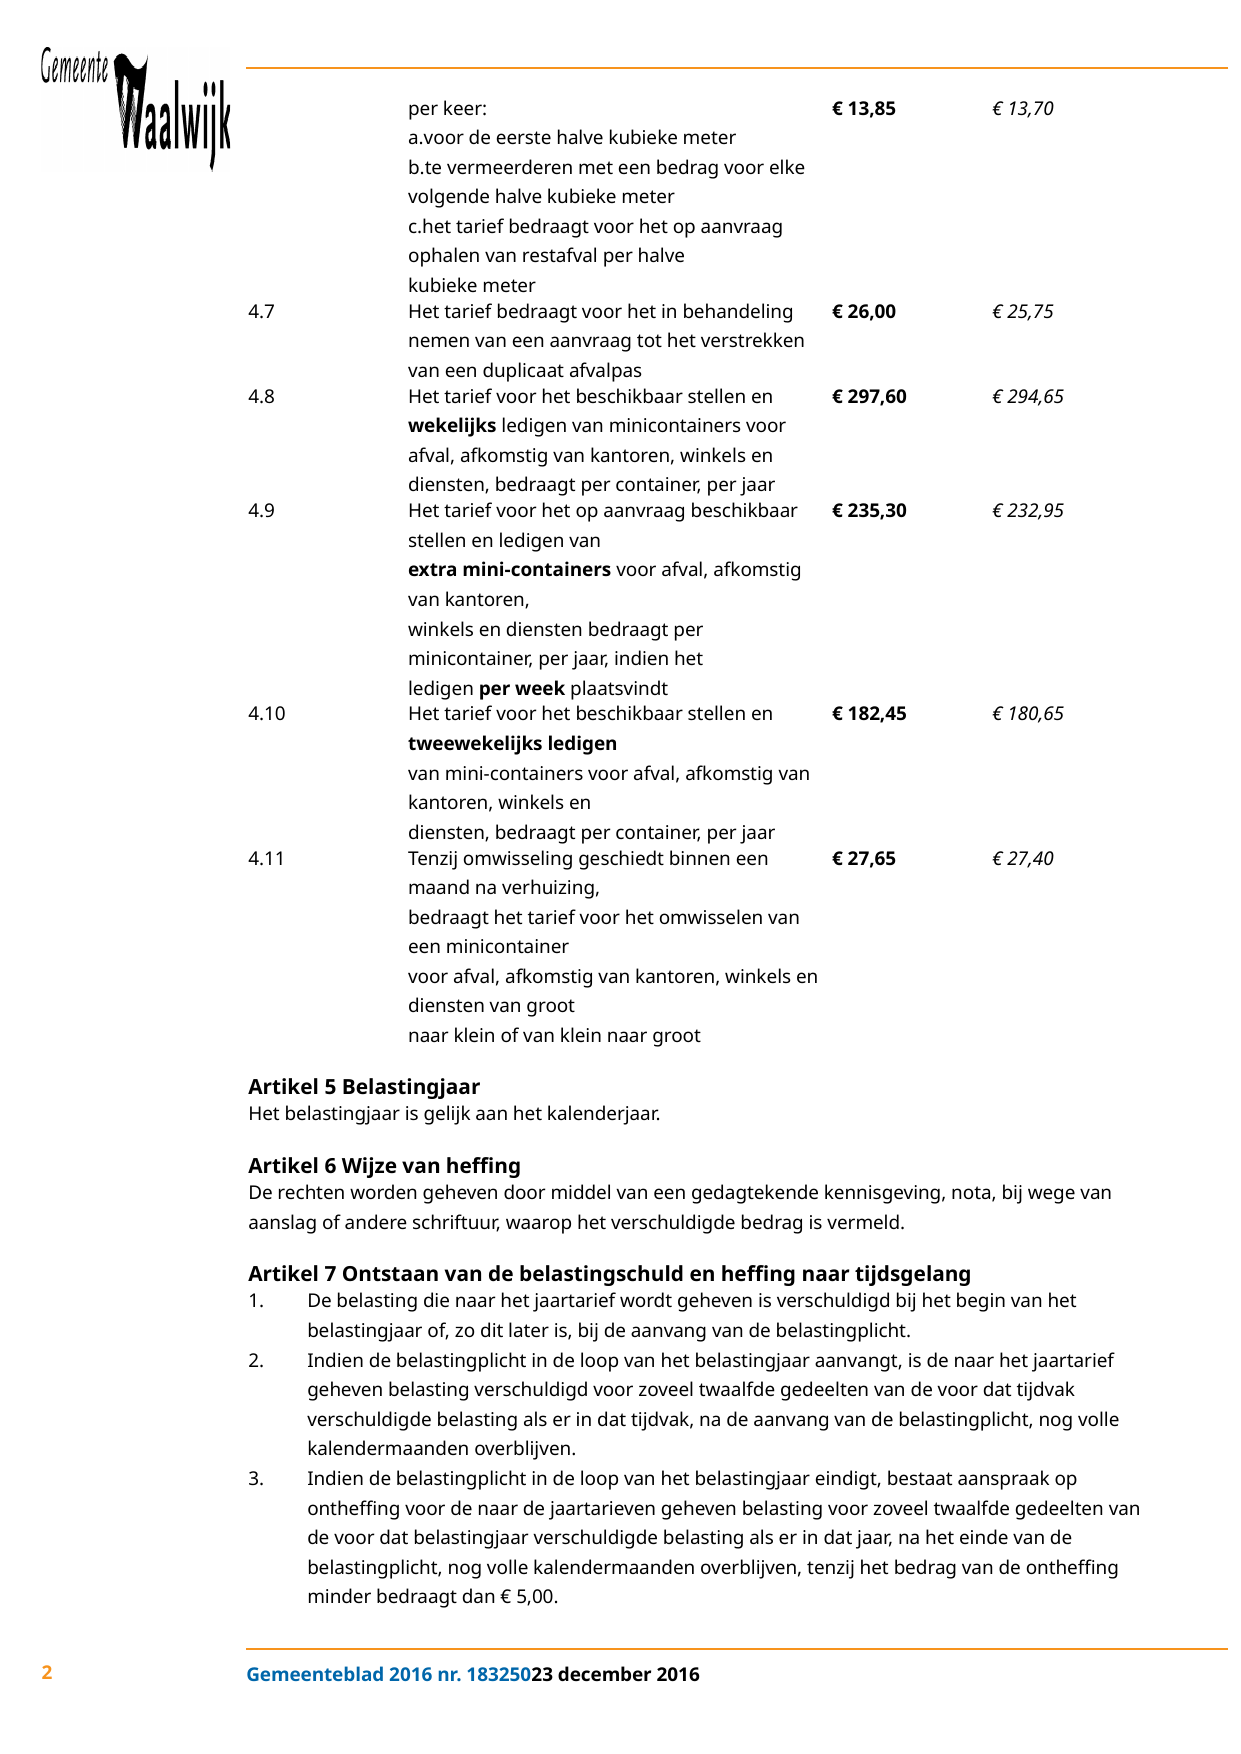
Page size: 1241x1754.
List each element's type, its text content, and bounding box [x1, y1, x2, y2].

table_cell 4.11 [248, 845, 408, 1048]
text Het belastingjaar is gelijk aan het kalenderjaar. [248, 1100, 1152, 1126]
table_cell € 232,95 [992, 498, 1152, 701]
text Artikel 6 Wijze van heffing [248, 1151, 1152, 1179]
picture [41, 47, 231, 172]
text De rechten worden geheven door middel van een gedagtekende kennisgeving, nota, bij wege van aanslag of andere schriftuur, waarop het verschuldigde bedrag is vermeld. [248, 1179, 1152, 1234]
table_cell Het tarief voor het beschikbaar stellen en tweewekelijks ledigen van mini-containers voor afval, afkomstig van kantoren, winkels en diensten, bedraagt per container, per jaar [408, 701, 832, 845]
table_cell per keer: a.voor de eerste halve kubieke meter b.te vermeerderen met een bedrag voor elke volgende halve kubieke meter c.het tarief bedraagt voor het op aanvraag ophalen van restafval per halve kubieke meter [408, 95, 832, 298]
text Artikel 7 Ontstaan van de belastingschuld en heffing naar tijdsgelang [248, 1259, 1152, 1288]
list De belasting die naar het jaartarief wordt geheven is verschuldigd bij het begin van het belastingjaar of, zo dit later is, bij de aanvang van de belastingplicht. [248, 1288, 1152, 1343]
table_cell Het tarief voor het op aanvraag beschikbaar stellen en ledigen van extra mini-containers voor afval, afkomstig van kantoren, winkels en diensten bedraagt per minicontainer, per jaar, indien het ledigen per week plaatsvindt [408, 498, 832, 701]
table_cell 4.9 [248, 498, 408, 701]
table_cell Het tarief bedraagt voor het in behandeling nemen van een aanvraag tot het verstrekken van een duplicaat afvalpas [408, 298, 832, 383]
table_cell Het tarief voor het beschikbaar stellen en wekelijks ledigen van minicontainers voor afval, afkomstig van kantoren, winkels en diensten, bedraagt per container, per jaar [408, 383, 832, 497]
table_cell € 13,70 [992, 95, 1152, 298]
table_cell € 25,75 [992, 298, 1152, 383]
table_cell € 182,45 [832, 701, 992, 845]
table_cell € 235,30 [832, 498, 992, 701]
table_cell € 26,00 [832, 298, 992, 383]
table_cell [248, 95, 408, 298]
table_cell € 297,60 [832, 383, 992, 497]
table_cell € 13,85 [832, 95, 992, 298]
table_cell 4.8 [248, 383, 408, 497]
table_cell € 294,65 [992, 383, 1152, 497]
table_cell 4.10 [248, 701, 408, 845]
table_cell 4.7 [248, 298, 408, 383]
list Indien de belastingplicht in de loop van het belastingjaar eindigt, bestaat aanspraak op ontheffing voor de naar de jaartarieven geheven belasting voor zoveel twaalfde gedeelten van de voor dat belastingjaar verschuldigde belasting als er in dat jaar, na het einde van de belastingplicht, nog volle kalendermaanden overblijven, tenzij het bedrag van de ontheffing minder bedraagt dan € 5,00. [248, 1465, 1152, 1609]
text Artikel 5 Belastingjaar [248, 1072, 1152, 1100]
table_cell € 27,40 [992, 845, 1152, 1048]
list Indien de belastingplicht in de loop van het belastingjaar aanvangt, is de naar het jaartarief geheven belasting verschuldigd voor zoveel twaalfde gedeelten van de voor dat tijdvak verschuldigde belasting als er in dat tijdvak, na de aanvang van de belastingplicht, nog volle kalendermaanden overblijven. [248, 1347, 1152, 1461]
table_cell € 27,65 [832, 845, 992, 1048]
table_cell Tenzij omwisseling geschiedt binnen een maand na verhuizing, bedraagt het tarief voor het omwisselen van een minicontainer voor afval, afkomstig van kantoren, winkels en diensten van groot naar klein of van klein naar groot [408, 845, 832, 1048]
table_cell € 180,65 [992, 701, 1152, 845]
